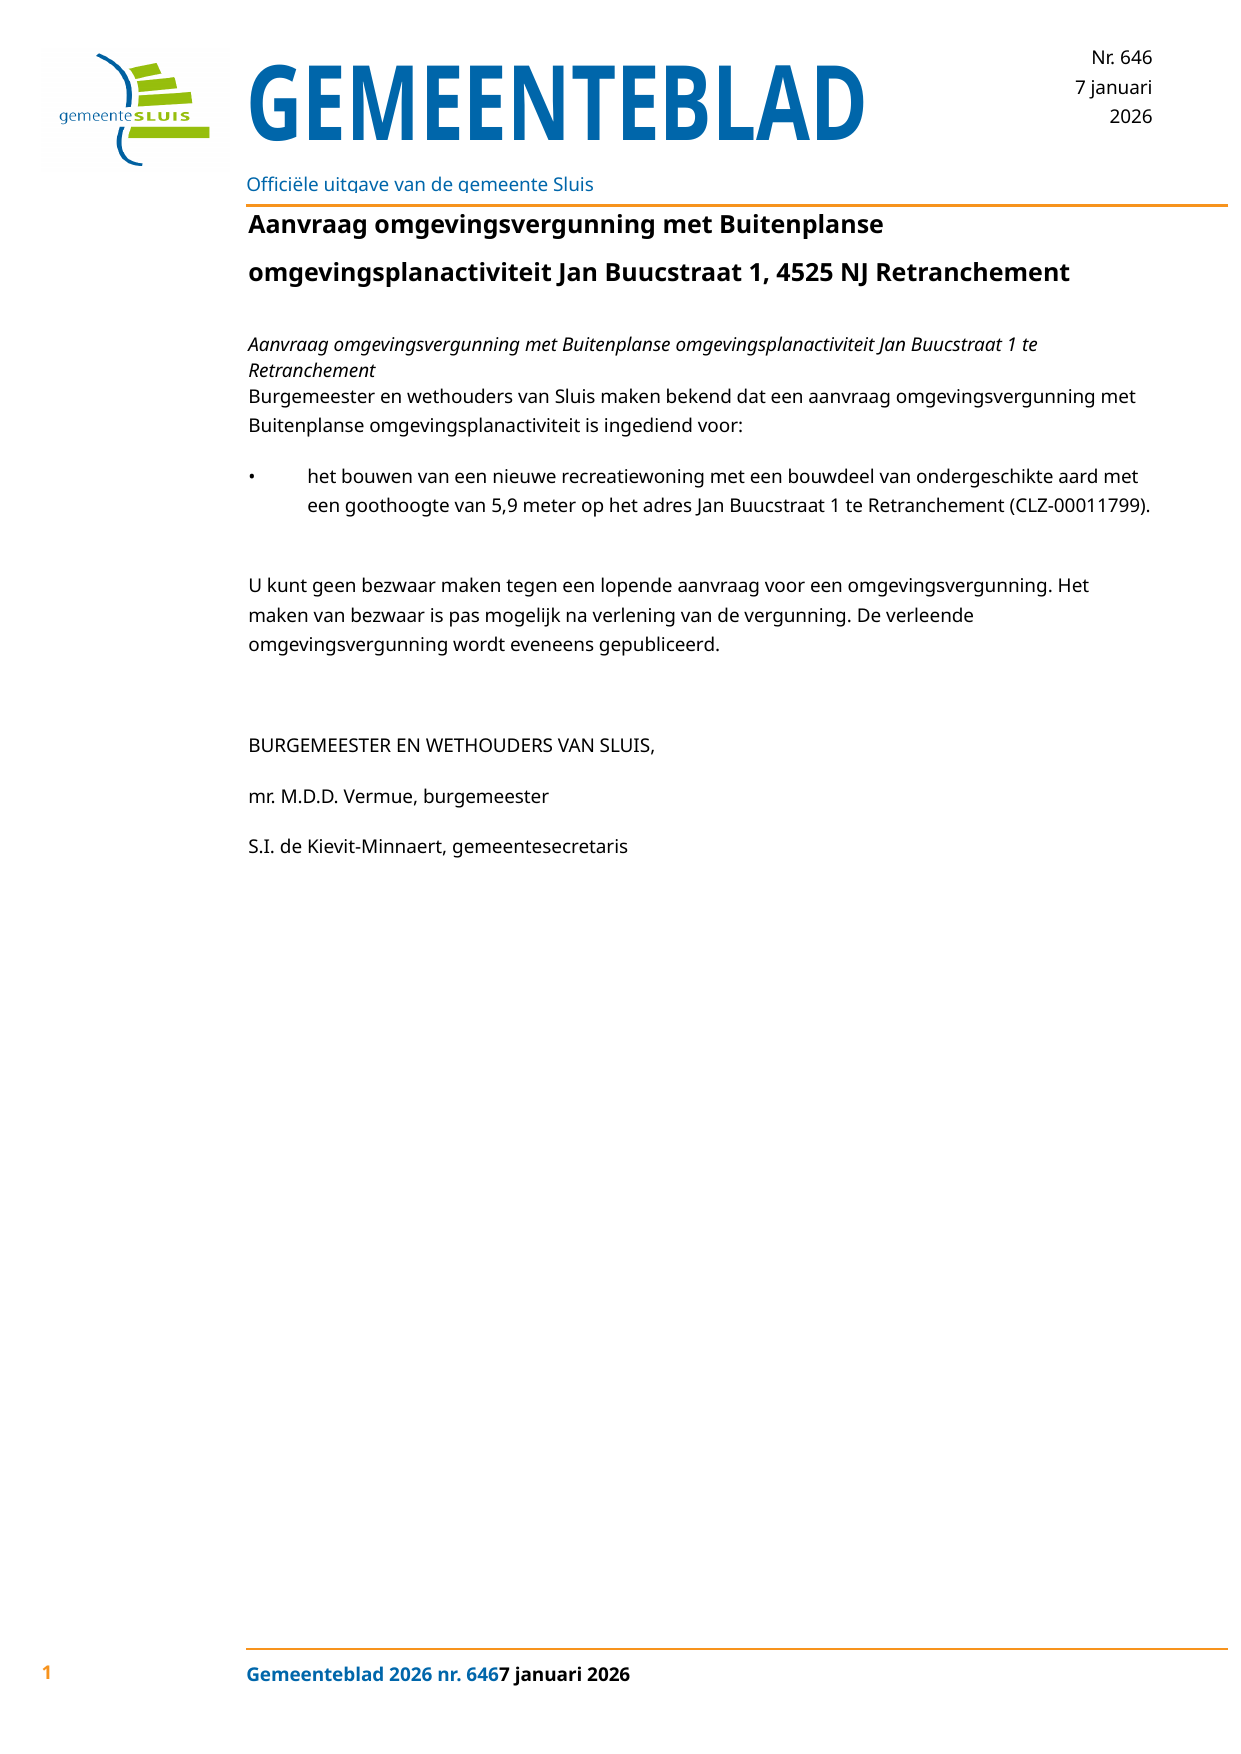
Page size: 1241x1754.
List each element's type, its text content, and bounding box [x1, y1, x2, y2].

picture [41, 47, 231, 172]
text S.I. de Kievit-Minnaert, gemeentesecretaris [248, 833, 1152, 859]
text BURGEMEESTER EN WETHOUDERS VAN SLUIS, [248, 732, 1152, 758]
text mr. M.D.D. Vermue, burgemeester [248, 783, 1152, 809]
text U kunt geen bezwaar maken tegen een lopende aanvraag voor een omgevingsvergunning. Het maken van bezwaar is pas mogelijk na verlening van de vergunning. De verleende omgevingsvergunning wordt eveneens gepubliceerd. [248, 572, 1152, 657]
text Aanvraag omgevingsvergunning met Buitenplanse omgevingsplanactiviteit Jan Buucstraat 1, 4525 NJ Retranchement [248, 207, 1152, 288]
list het bouwen van een nieuwe recreatiewoning met een bouwdeel van ondergeschikte aard met een goothoogte van 5,9 meter op het adres Jan Buucstraat 1 te Retranchement (CLZ-00011799). [248, 463, 1152, 518]
text Burgemeester en wethouders van Sluis maken bekend dat een aanvraag omgevingsvergunning met Buitenplanse omgevingsplanactiviteit is ingediend voor: [248, 383, 1152, 438]
text Aanvraag omgevingsvergunning met Buitenplanse omgevingsplanactiviteit Jan Buucstraat 1 te Retranchement [248, 331, 1152, 383]
